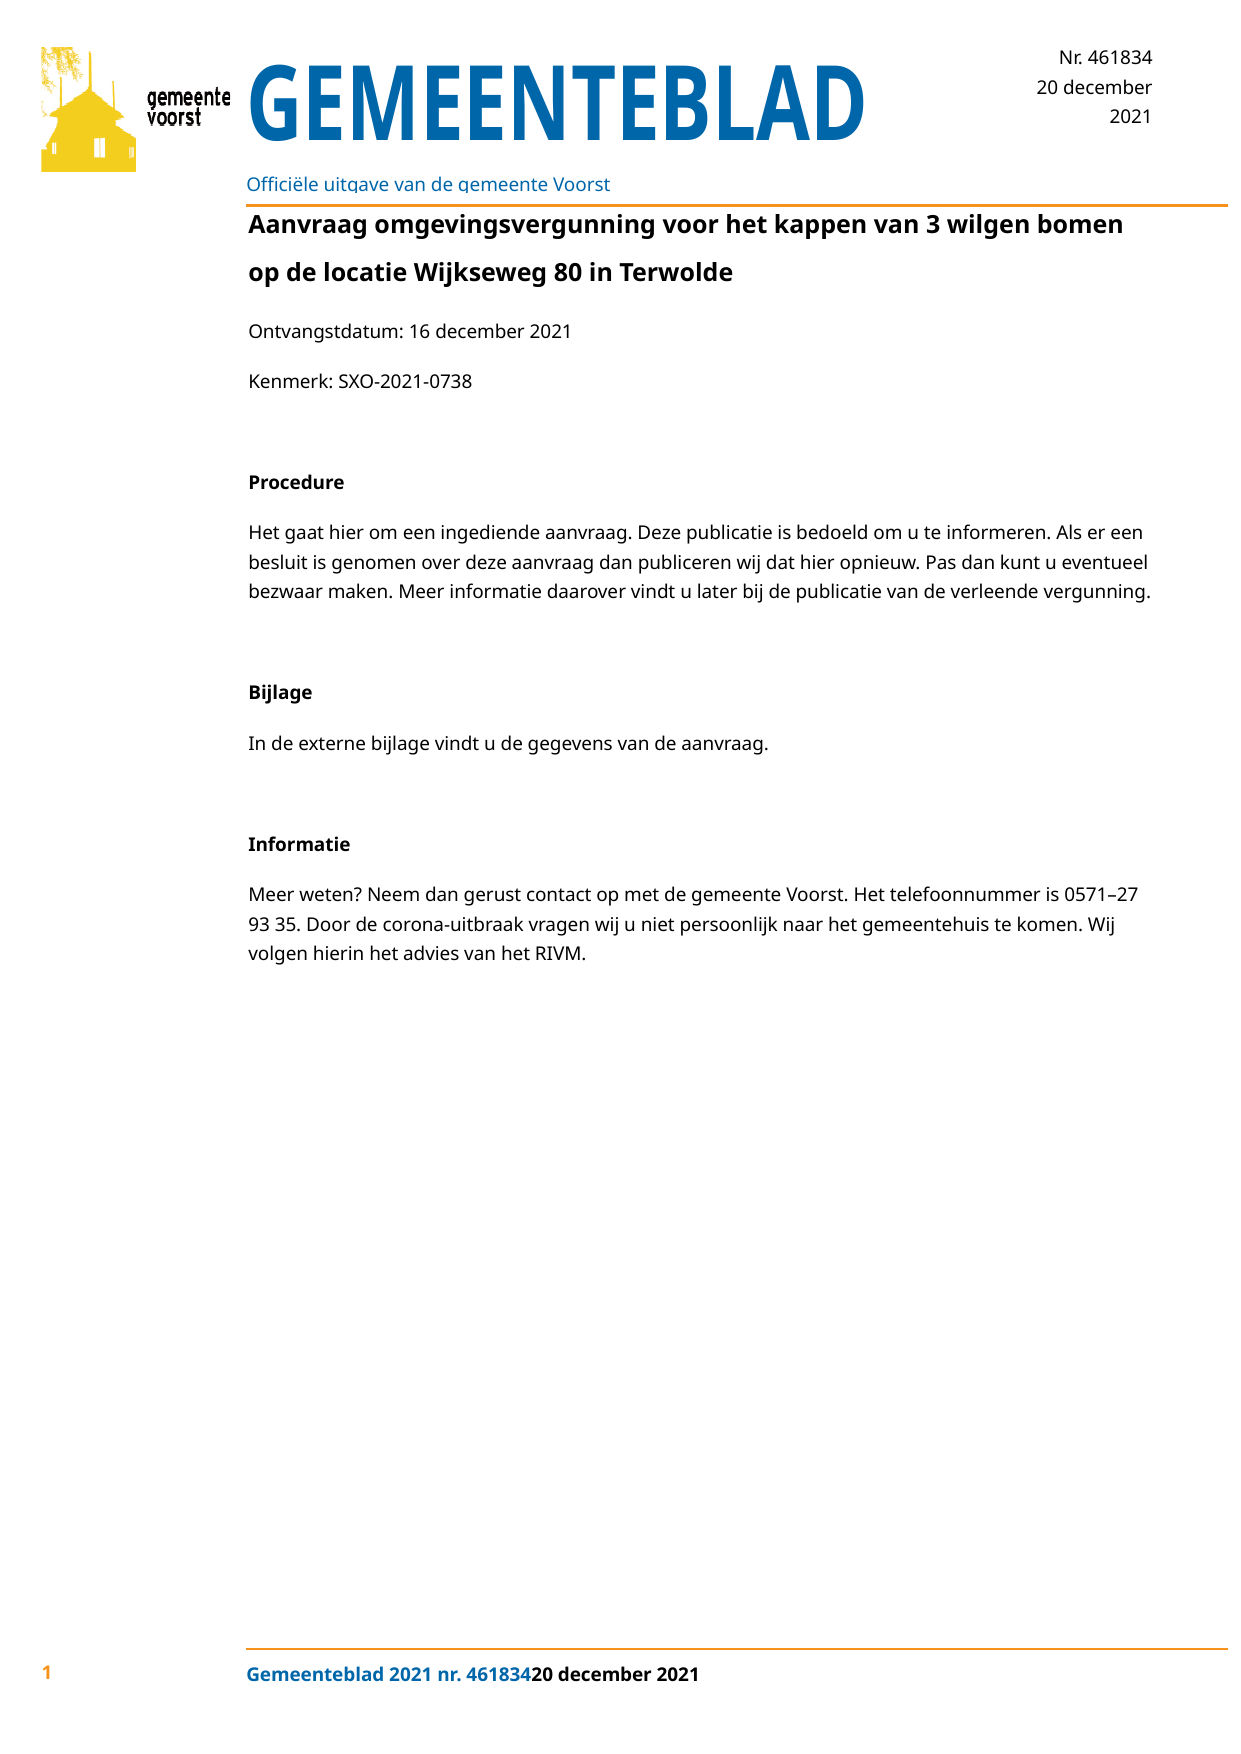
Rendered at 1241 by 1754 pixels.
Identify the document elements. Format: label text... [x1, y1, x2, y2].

text Het gaat hier om een ingediende aanvraag. Deze publicatie is bedoeld om u te informeren. Als er een besluit is genomen over deze aanvraag dan publiceren wij dat hier opnieuw. Pas dan kunt u eventueel bezwaar maken. Meer informatie daarover vindt u later bij de publicatie van de verleende vergunning. [248, 519, 1152, 604]
text Aanvraag omgevingsvergunning voor het kappen van 3 wilgen bomen op de locatie Wijkseweg 80 in Terwolde [248, 207, 1152, 288]
text Bijlage [248, 679, 1152, 705]
text Kenmerk: SXO-2021-0738 [248, 368, 1152, 394]
text Procedure [248, 469, 1152, 495]
text Informatie [248, 831, 1152, 857]
text Meer weten? Neem dan gerust contact op met de gemeente Voorst. Het telefoonnummer is 0571–27 93 35. Door de corona-uitbraak vragen wij u niet persoonlijk naar het gemeentehuis te komen. Wij volgen hierin het advies van het RIVM. [248, 881, 1152, 966]
text Ontvangstdatum: 16 december 2021 [248, 318, 1152, 344]
picture [41, 47, 231, 172]
text In de externe bijlage vindt u de gegevens van de aanvraag. [248, 730, 1152, 756]
